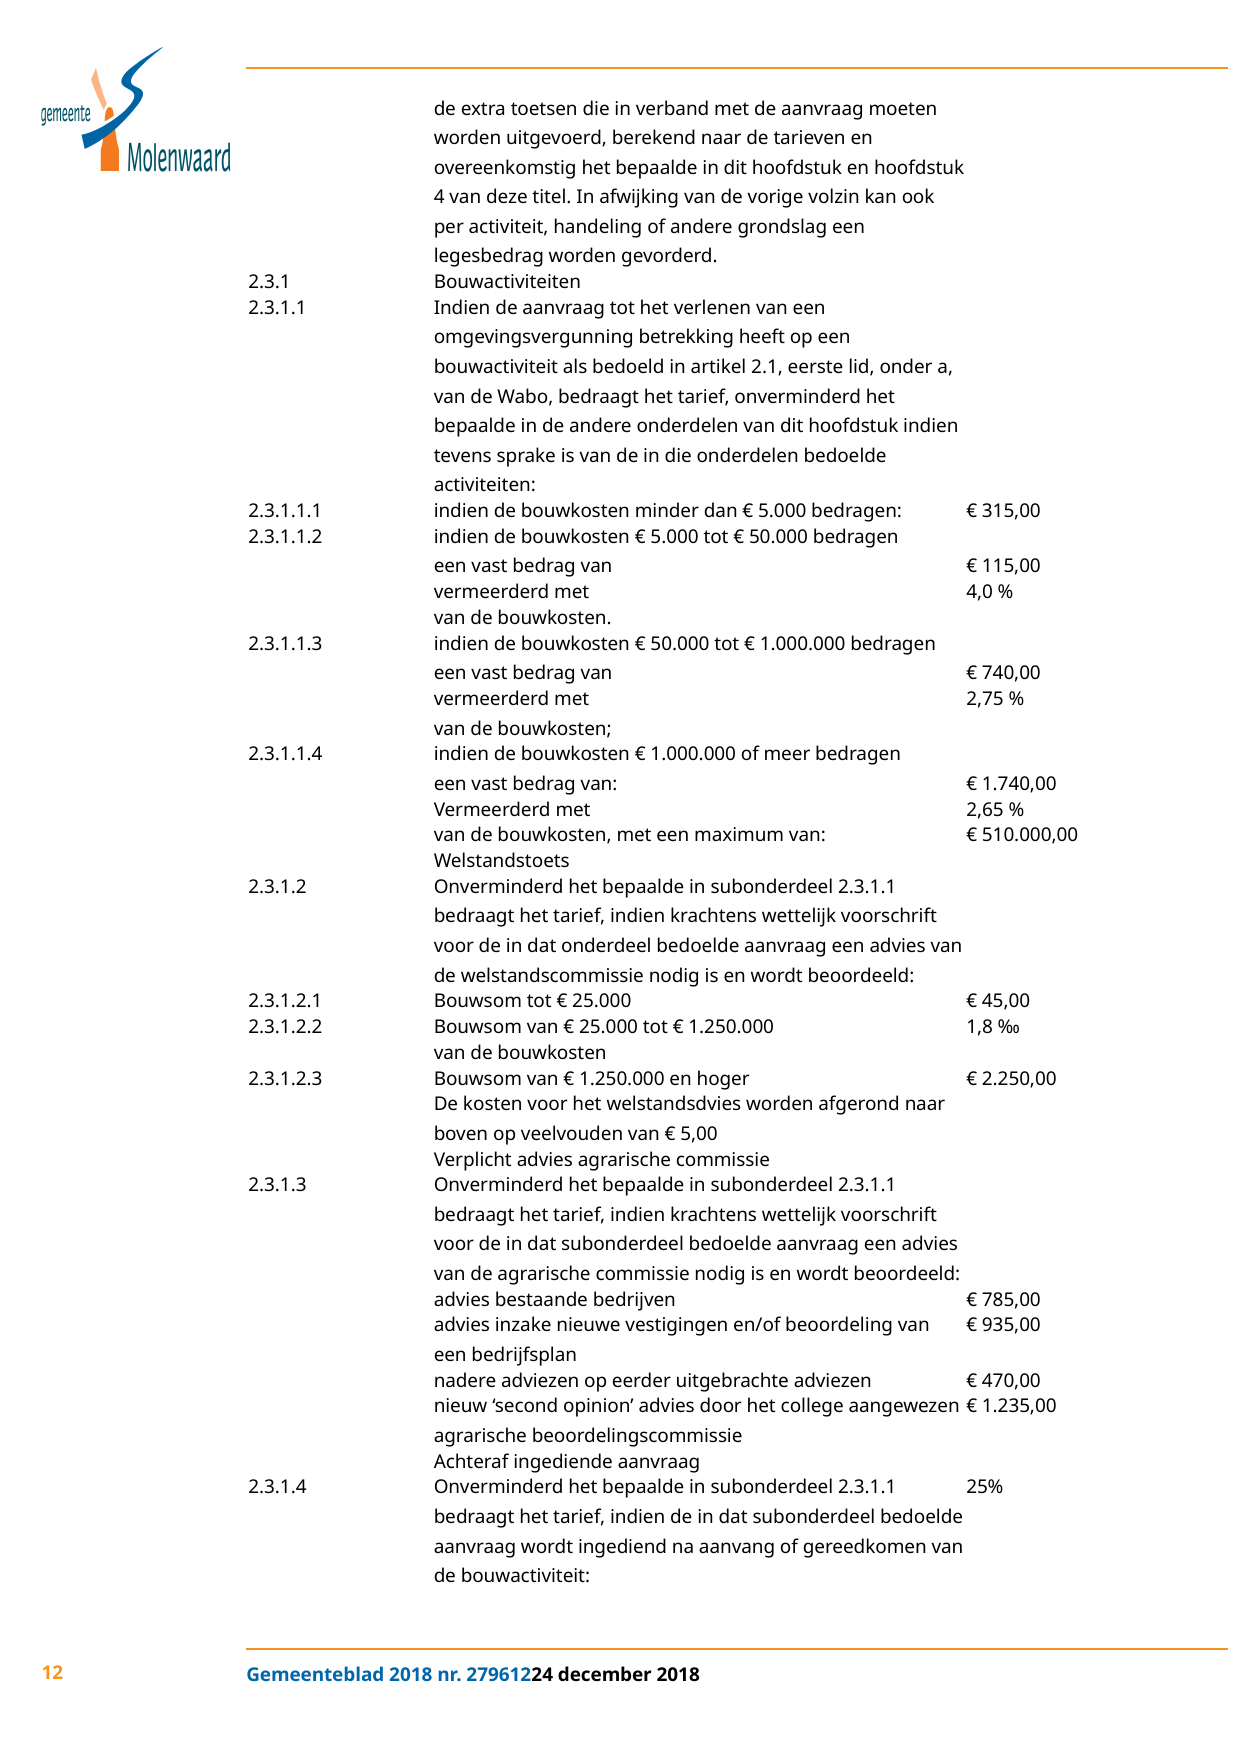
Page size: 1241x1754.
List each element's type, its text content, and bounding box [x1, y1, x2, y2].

table_cell [966, 1039, 1152, 1065]
table_cell van de bouwkosten, met een maximum van: [434, 822, 966, 847]
table_cell [248, 1393, 433, 1448]
table_cell Indien de aanvraag tot het verlenen van een omgevingsvergunning betrekking heeft op een bouwactiviteit als bedoeld in artikel 2.1, eerste lid, onder a, van de Wabo, bedraagt het tarief, onverminderd het bepaalde in de andere onderdelen van dit hoofdstuk indien tevens sprake is van de in die onderdelen bedoelde activiteiten: [434, 294, 966, 497]
table_cell 2.3.1.1.3 [248, 630, 433, 685]
table_cell nadere adviezen op eerder uitgebrachte adviezen [434, 1367, 966, 1393]
table_cell € 45,00 [966, 988, 1152, 1013]
table_cell 25% [966, 1474, 1152, 1588]
table_cell nieuw ‘second opinion’ advies door het college aangewezen agrarische beoordelingscommissie [434, 1393, 966, 1448]
table_cell 4,0 % [966, 579, 1152, 604]
table_cell De kosten voor het welstandsdvies worden afgerond naar boven op veelvouden van € 5,00 [434, 1090, 966, 1146]
table_cell 2.3.1.3 [248, 1171, 433, 1286]
table_cell [248, 1312, 433, 1367]
table_cell [966, 294, 1152, 497]
table_cell [248, 1286, 433, 1312]
table_cell [248, 604, 433, 630]
table_cell [966, 269, 1152, 294]
table_cell € 785,00 [966, 1286, 1152, 1312]
table_cell 2.3.1.1 [248, 294, 433, 497]
table_cell 2.3.1.1.1 [248, 498, 433, 523]
table_cell advies bestaande bedrijven [434, 1286, 966, 1312]
table_cell 2.3.1.2.3 [248, 1065, 433, 1090]
table_cell [248, 1090, 433, 1146]
table_cell Bouwactiviteiten [434, 269, 966, 294]
table_cell € 470,00 [966, 1367, 1152, 1393]
table_cell 2,65 % [966, 796, 1152, 822]
table_cell Bouwsom tot € 25.000 [434, 988, 966, 1013]
table_cell vermeerderd met van de bouwkosten; [434, 685, 966, 741]
table_cell Onverminderd het bepaalde in subonderdeel 2.3.1.1 bedraagt het tarief, indien krachtens wettelijk voorschrift voor de in dat subonderdeel bedoelde aanvraag een advies van de agrarische commissie nodig is en wordt beoordeeld: [434, 1171, 966, 1286]
table_cell [966, 1171, 1152, 1286]
table_cell [248, 822, 433, 847]
table_cell Bouwsom van € 25.000 tot € 1.250.000 [434, 1013, 966, 1039]
table_cell van de bouwkosten [434, 1039, 966, 1065]
table_cell [248, 1146, 433, 1171]
table_cell [966, 1448, 1152, 1474]
table_cell Onverminderd het bepaalde in subonderdeel 2.3.1.1 bedraagt het tarief, indien krachtens wettelijk voorschrift voor de in dat onderdeel bedoelde aanvraag een advies van de welstandscommissie nodig is en wordt beoordeeld: [434, 873, 966, 987]
table_cell 2.3.1 [248, 269, 433, 294]
table_cell € 740,00 [966, 630, 1152, 685]
table_cell € 115,00 [966, 523, 1152, 578]
table_cell € 1.740,00 [966, 741, 1152, 796]
table_cell [248, 579, 433, 604]
table_cell [248, 796, 433, 822]
table_cell € 935,00 [966, 1312, 1152, 1367]
table_cell 1,8 ‰ [966, 1013, 1152, 1039]
table_cell advies inzake nieuwe vestigingen en/of beoordeling van een bedrijfsplan [434, 1312, 966, 1367]
table_cell van de bouwkosten. [434, 604, 966, 630]
table_cell 2.3.1.2.1 [248, 988, 433, 1013]
table_cell indien de bouwkosten minder dan € 5.000 bedragen: [434, 498, 966, 523]
table_cell 2.3.1.1.2 [248, 523, 433, 578]
table_cell indien de bouwkosten € 1.000.000 of meer bedragen een vast bedrag van: [434, 741, 966, 796]
table_cell [248, 847, 433, 873]
table_header [966, 95, 1152, 268]
table_cell € 315,00 [966, 498, 1152, 523]
table_cell € 510.000,00 [966, 822, 1152, 847]
table_cell [966, 873, 1152, 987]
table_cell Achteraf ingediende aanvraag [434, 1448, 966, 1474]
table_cell € 2.250,00 [966, 1065, 1152, 1090]
table_cell Bouwsom van € 1.250.000 en hoger [434, 1065, 966, 1090]
table_cell [966, 604, 1152, 630]
table_cell [966, 1090, 1152, 1146]
picture [41, 47, 231, 172]
table_cell [248, 685, 433, 741]
table_cell 2.3.1.2.2 [248, 1013, 433, 1039]
table_cell Verplicht advies agrarische commissie [434, 1146, 966, 1171]
table_cell Onverminderd het bepaalde in subonderdeel 2.3.1.1 bedraagt het tarief, indien de in dat subonderdeel bedoelde aanvraag wordt ingediend na aanvang of gereedkomen van de bouwactiviteit: [434, 1474, 966, 1588]
table_cell [248, 1039, 433, 1065]
table_cell [248, 1367, 433, 1393]
table_cell vermeerderd met [434, 579, 966, 604]
table_cell indien de bouwkosten € 5.000 tot € 50.000 bedragen een vast bedrag van [434, 523, 966, 578]
table_cell [248, 1448, 433, 1474]
table_cell 2.3.1.4 [248, 1474, 433, 1588]
table_cell [966, 847, 1152, 873]
table_cell Welstandstoets [434, 847, 966, 873]
table_header de extra toetsen die in verband met de aanvraag moeten worden uitgevoerd, berekend naar de tarieven en overeenkomstig het bepaalde in dit hoofdstuk en hoofdstuk 4 van deze titel. In afwijking van de vorige volzin kan ook per activiteit, handeling of andere grondslag een legesbedrag worden gevorderd. [434, 95, 966, 268]
table_cell 2.3.1.2 [248, 873, 433, 987]
table_header [248, 95, 433, 268]
table_cell € 1.235,00 [966, 1393, 1152, 1448]
table_cell [966, 1146, 1152, 1171]
table_cell indien de bouwkosten € 50.000 tot € 1.000.000 bedragen een vast bedrag van [434, 630, 966, 685]
table_cell 2.3.1.1.4 [248, 741, 433, 796]
table_cell 2,75 % [966, 685, 1152, 741]
table_cell Vermeerderd met [434, 796, 966, 822]
